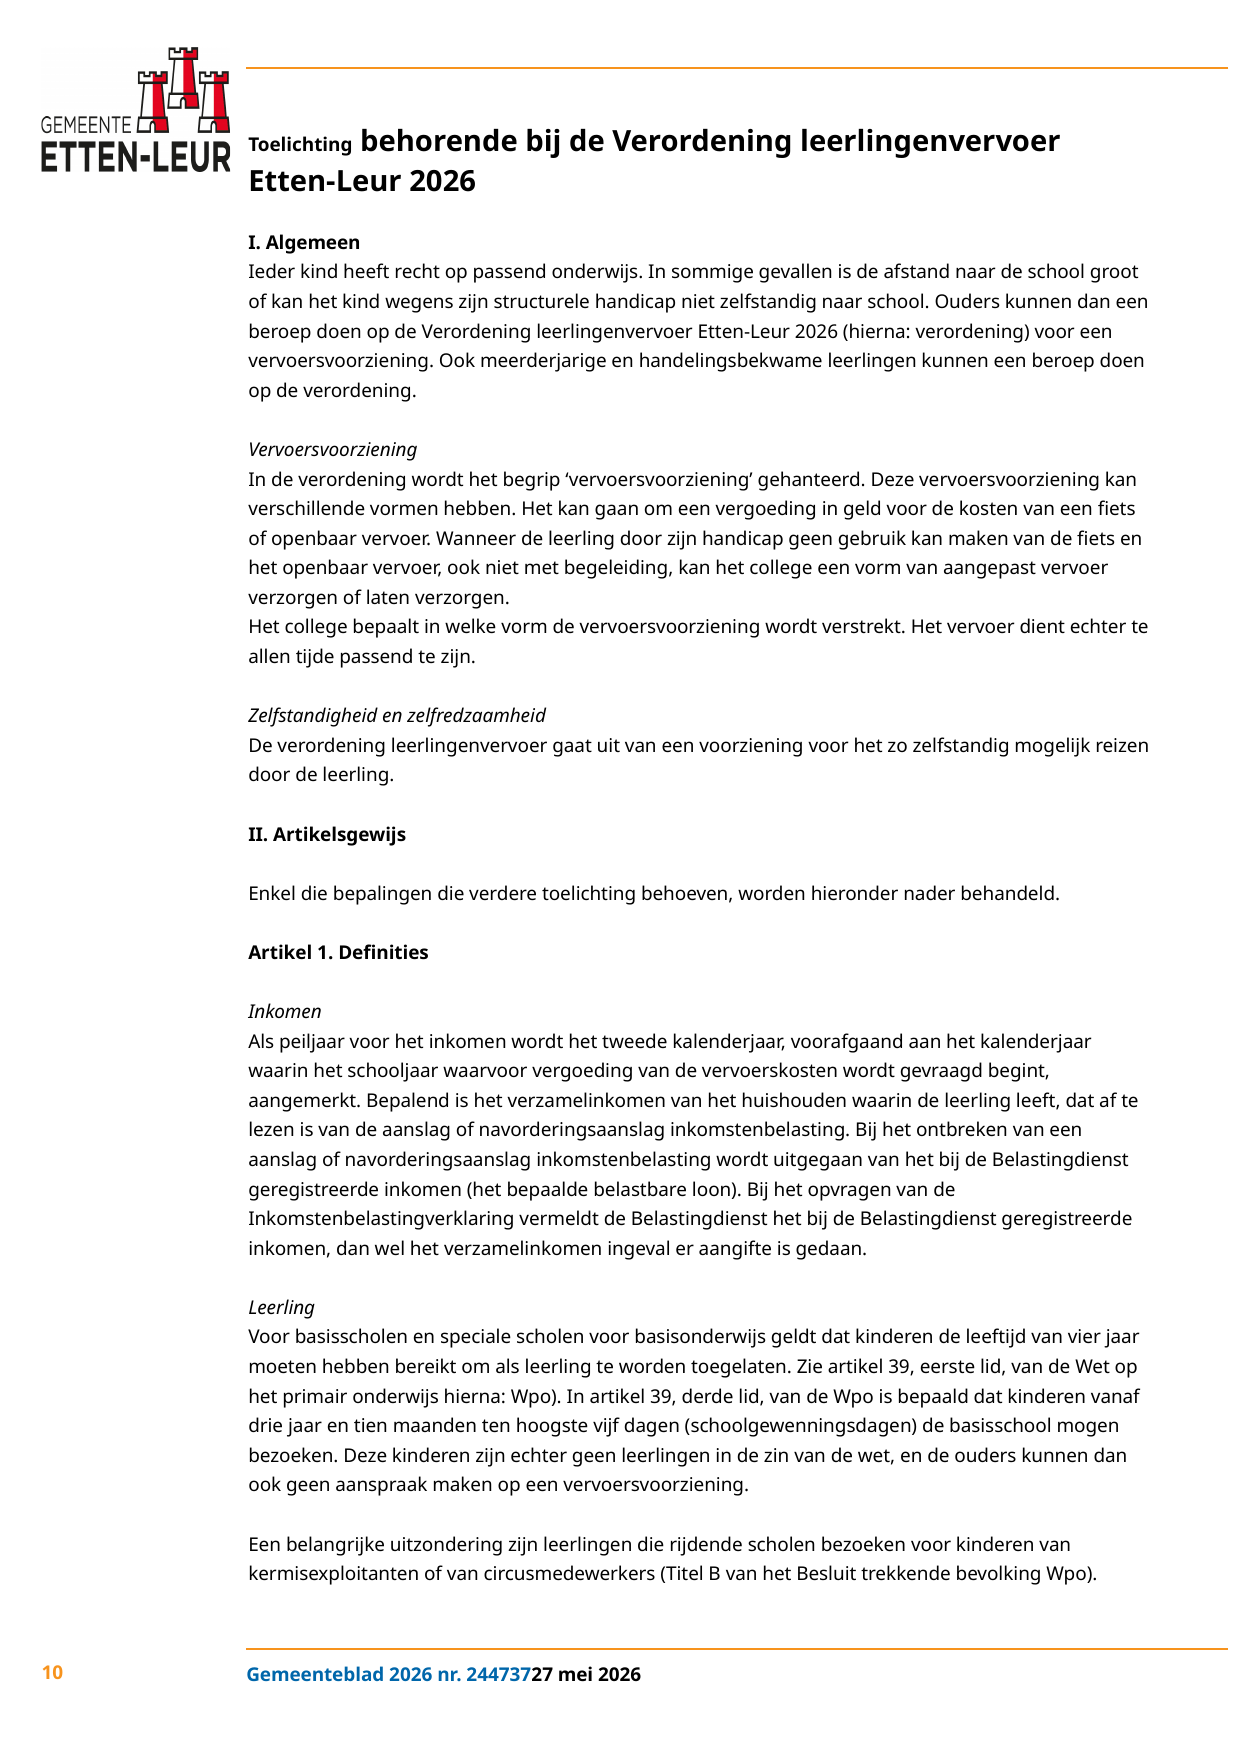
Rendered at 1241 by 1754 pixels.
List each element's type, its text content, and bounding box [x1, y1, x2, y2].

text Toelichting behorende bij de Verordening leerlingenvervoer Etten-Leur 2026 [248, 121, 1152, 200]
text Zelfstandigheid en zelfredzaamheid [248, 702, 1152, 728]
text Voor basisscholen en speciale scholen voor basisonderwijs geldt dat kinderen de leeftijd van vier jaar moeten hebben bereikt om als leerling te worden toegelaten. Zie artikel 39, eerste lid, van de Wet op het primair onderwijs hierna: Wpo). In artikel 39, derde lid, van de Wpo is bepaald dat kinderen vanaf drie jaar en tien maanden ten hoogste vijf dagen (schoolgewenningsdagen) de basisschool mogen bezoeken. Deze kinderen zijn echter geen leerlingen in de zin van de wet, en de ouders kunnen dan ook geen aanspraak maken op een vervoersvoorziening. [248, 1324, 1152, 1497]
text I. Algemeen [248, 229, 1152, 255]
text Als peiljaar voor het inkomen wordt het tweede kalenderjaar, voorafgaand aan het kalenderjaar waarin het schooljaar waarvoor vergoeding van de vervoerskosten wordt gevraagd begint, aangemerkt. Bepalend is het verzamelinkomen van het huishouden waarin de leerling leeft, dat af te lezen is van de aanslag of navorderingsaanslag inkomstenbelasting. Bij het ontbreken van een aanslag of navorderingsaanslag inkomstenbelasting wordt uitgegaan van het bij de Belastingdienst geregistreerde inkomen (het bepaalde belastbare loon). Bij het opvragen van de Inkomstenbelastingverklaring vermeldt de Belastingdienst het bij de Belastingdienst geregistreerde inkomen, dan wel het verzamelinkomen ingeval er aangifte is gedaan. [248, 1028, 1152, 1261]
picture [41, 47, 231, 172]
text Leerling [248, 1294, 1152, 1320]
text Vervoersvoorziening [248, 436, 1152, 462]
text Enkel die bepalingen die verdere toelichting behoeven, worden hieronder nader behandeld. [248, 880, 1152, 906]
text II. Artikelsgewijs [248, 821, 1152, 846]
text Inkomen [248, 998, 1152, 1024]
text Het college bepaalt in welke vorm de vervoersvoorziening wordt verstrekt. Het vervoer dient echter te allen tijde passend te zijn. [248, 614, 1152, 669]
text De verordening leerlingenvervoer gaat uit van een voorziening voor het zo zelfstandig mogelijk reizen door de leerling. [248, 732, 1152, 787]
text Een belangrijke uitzondering zijn leerlingen die rijdende scholen bezoeken voor kinderen van kermisexploitanten of van circusmedewerkers (Titel B van het Besluit trekkende bevolking Wpo). [248, 1531, 1152, 1586]
text Ieder kind heeft recht op passend onderwijs. In sommige gevallen is de afstand naar de school groot of kan het kind wegens zijn structurele handicap niet zelfstandig naar school. Ouders kunnen dan een beroep doen op de Verordening leerlingenvervoer Etten-Leur 2026 (hierna: verordening) voor een vervoersvoorziening. Ook meerderjarige en handelingsbekwame leerlingen kunnen een beroep doen op de verordening. [248, 259, 1152, 403]
text In de verordening wordt het begrip ‘vervoersvoorziening’ gehanteerd. Deze vervoersvoorziening kan verschillende vormen hebben. Het kan gaan om een vergoeding in geld voor de kosten van een fiets of openbaar vervoer. Wanneer de leerling door zijn handicap geen gebruik kan maken van de fiets en het openbaar vervoer, ook niet met begeleiding, kan het college een vorm van aangepast vervoer verzorgen of laten verzorgen. [248, 466, 1152, 610]
text Artikel 1. Definities [248, 939, 1152, 965]
